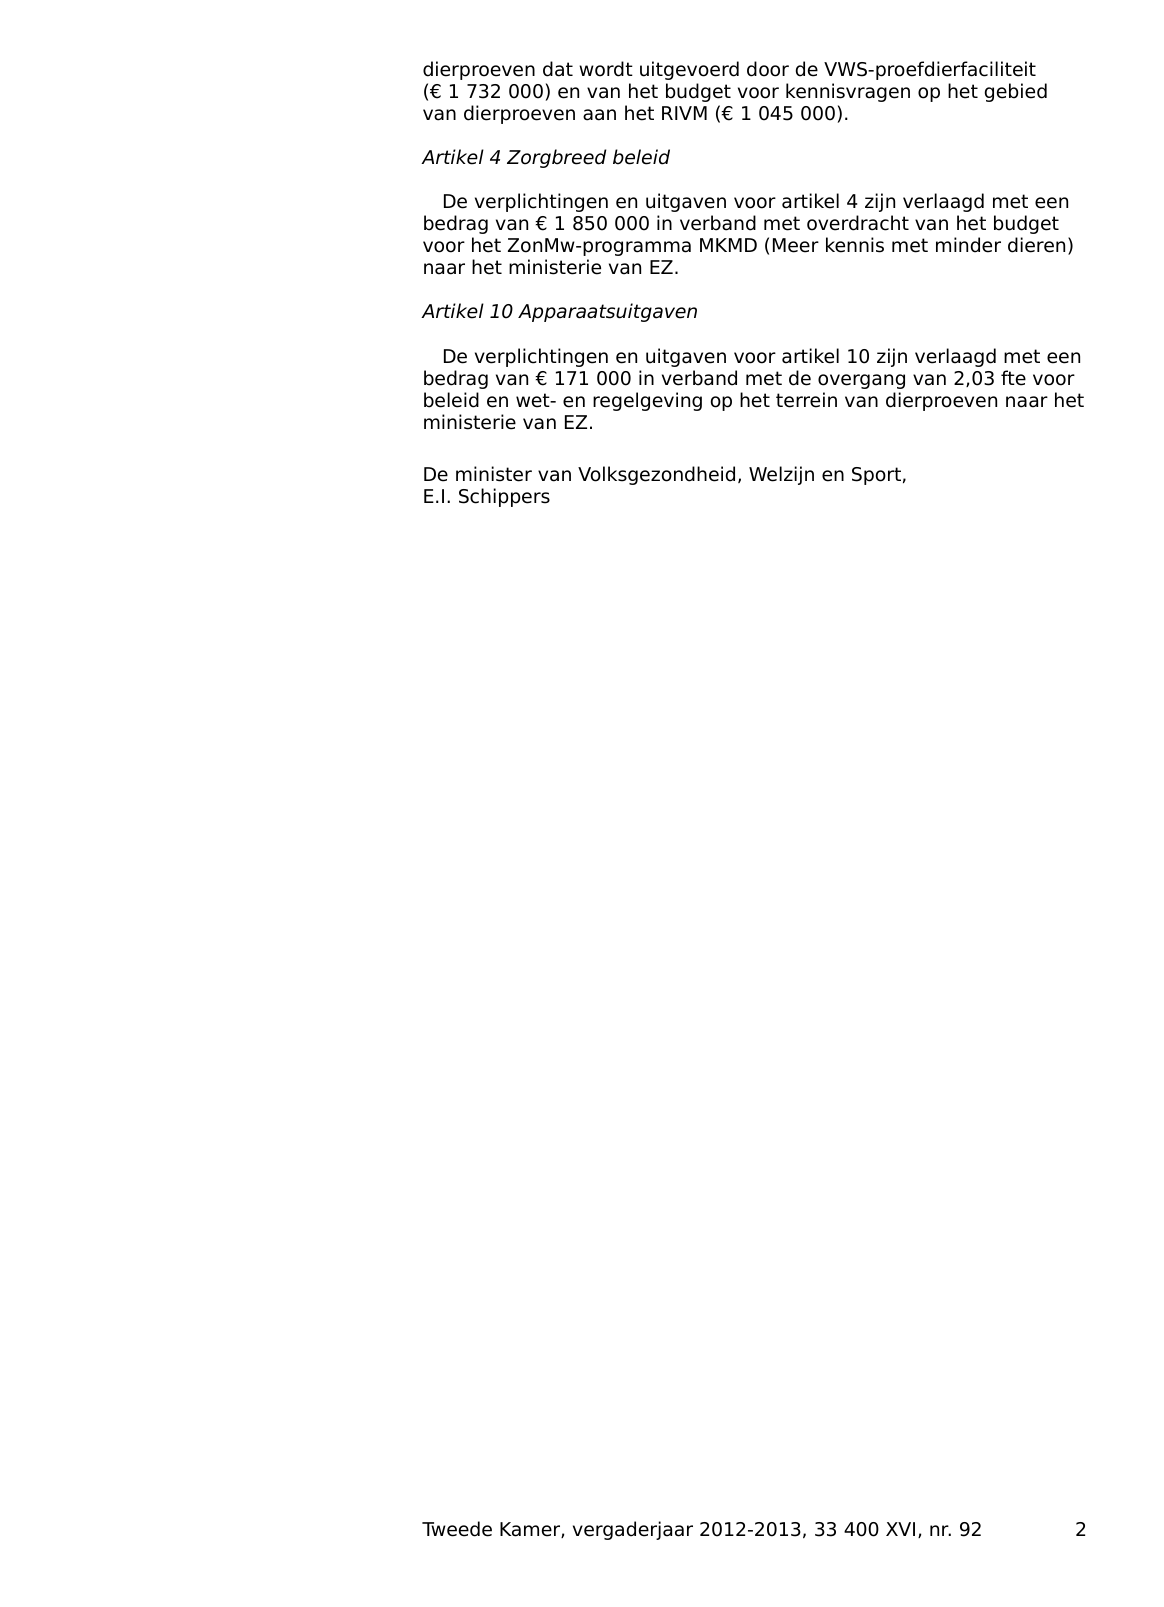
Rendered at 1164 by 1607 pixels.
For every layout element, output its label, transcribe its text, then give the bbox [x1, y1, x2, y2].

text dierproeven dat wordt uitgevoerd door de VWS-proefdierfaciliteit (€ 1 732 000) en van het budget voor kennisvragen op het gebied van dierproeven aan het RIVM (€ 1 045 000). [422, 59, 1087, 125]
text De verplichtingen en uitgaven voor artikel 4 zijn verlaagd met een bedrag van € 1 850 000 in verband met overdracht van het budget voor het ZonMw-programma MKMD (Meer kennis met minder dieren) naar het ministerie van EZ. [422, 191, 1087, 279]
subtitle Artikel 4 Zorgbreed beleid [422, 147, 1087, 169]
subtitle Artikel 10 Apparaatsuitgaven [422, 301, 1087, 323]
text De verplichtingen en uitgaven voor artikel 10 zijn verlaagd met een bedrag van € 171 000 in verband met de overgang van 2,03 fte voor beleid en wet- en regelgeving op het terrein van dierproeven naar het ministerie van EZ. [422, 346, 1087, 433]
text De minister van Volksgezondheid, Welzijn en Sport, E.I. Schippers [422, 463, 1087, 507]
